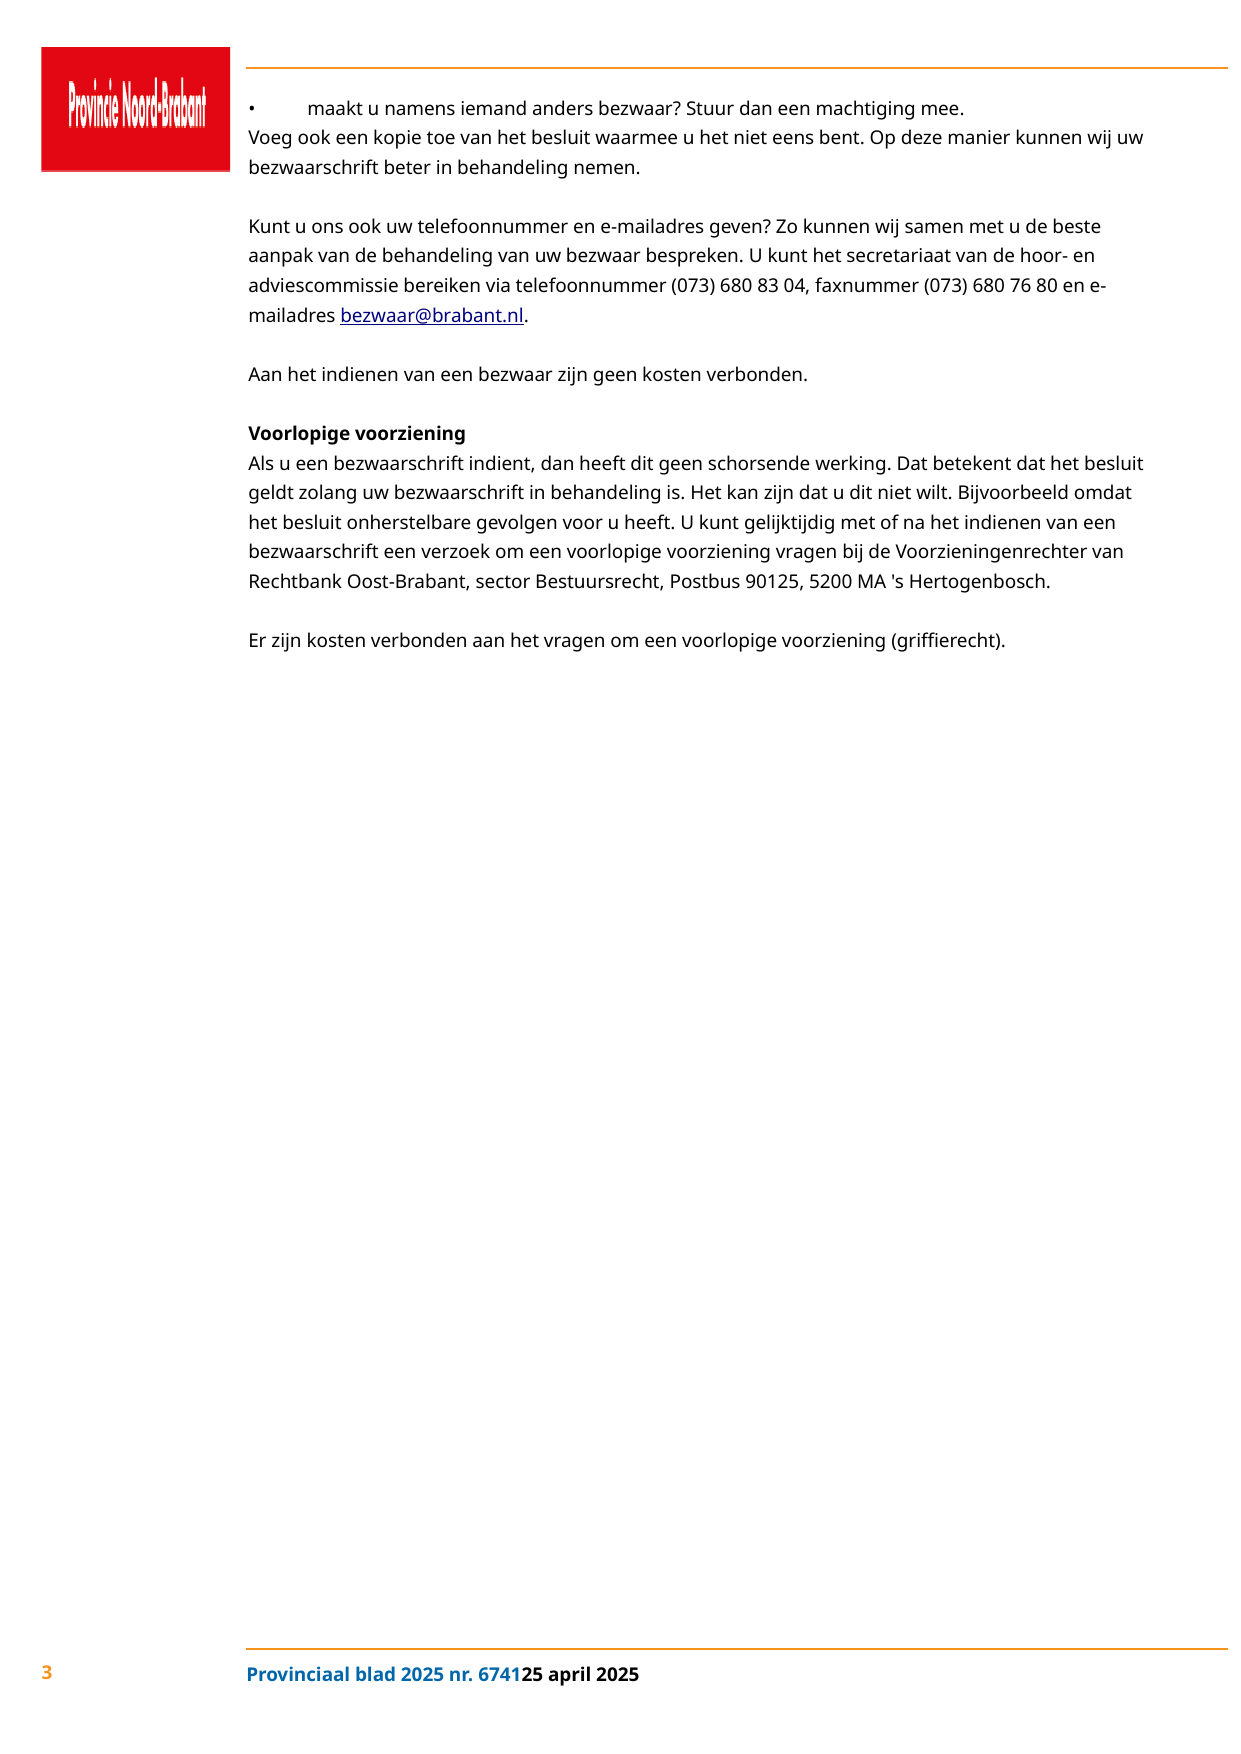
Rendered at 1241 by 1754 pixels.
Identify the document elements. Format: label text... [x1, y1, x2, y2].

text Er zijn kosten verbonden aan het vragen om een voorlopige voorziening (griffierecht). [248, 627, 1152, 653]
text Voeg ook een kopie toe van het besluit waarmee u het niet eens bent. Op deze manier kunnen wij uw bezwaarschrift beter in behandeling nemen. [248, 124, 1152, 180]
text Kunt u ons ook uw telefoonnummer en e-mailadres geven? Zo kunnen wij samen met u de beste aanpak van de behandeling van uw bezwaar bespreken. U kunt het secretariaat van de hoor- en adviescommissie bereiken via telefoonnummer (073) 680 83 04, faxnummer (073) 680 76 80 en e-mailadres bezwaar@brabant.nl. [248, 213, 1152, 328]
text Voorlopige voorziening [248, 420, 1152, 446]
list maakt u namens iemand anders bezwaar? Stuur dan een machtiging mee. [248, 95, 1152, 121]
text Aan het indienen van een bezwaar zijn geen kosten verbonden. [248, 361, 1152, 387]
text Als u een bezwaarschrift indient, dan heeft dit geen schorsende werking. Dat betekent dat het besluit geldt zolang uw bezwaarschrift in behandeling is. Het kan zijn dat u dit niet wilt. Bijvoorbeeld omdat het besluit onherstelbare gevolgen voor u heeft. U kunt gelijktijdig met of na het indienen van een bezwaarschrift een verzoek om een voorlopige voorziening vragen bij de Voorzieningenrechter van Rechtbank Oost-Brabant, sector Bestuursrecht, Postbus 90125, 5200 MA 's Hertogenbosch. [248, 450, 1152, 594]
picture [41, 47, 231, 172]
